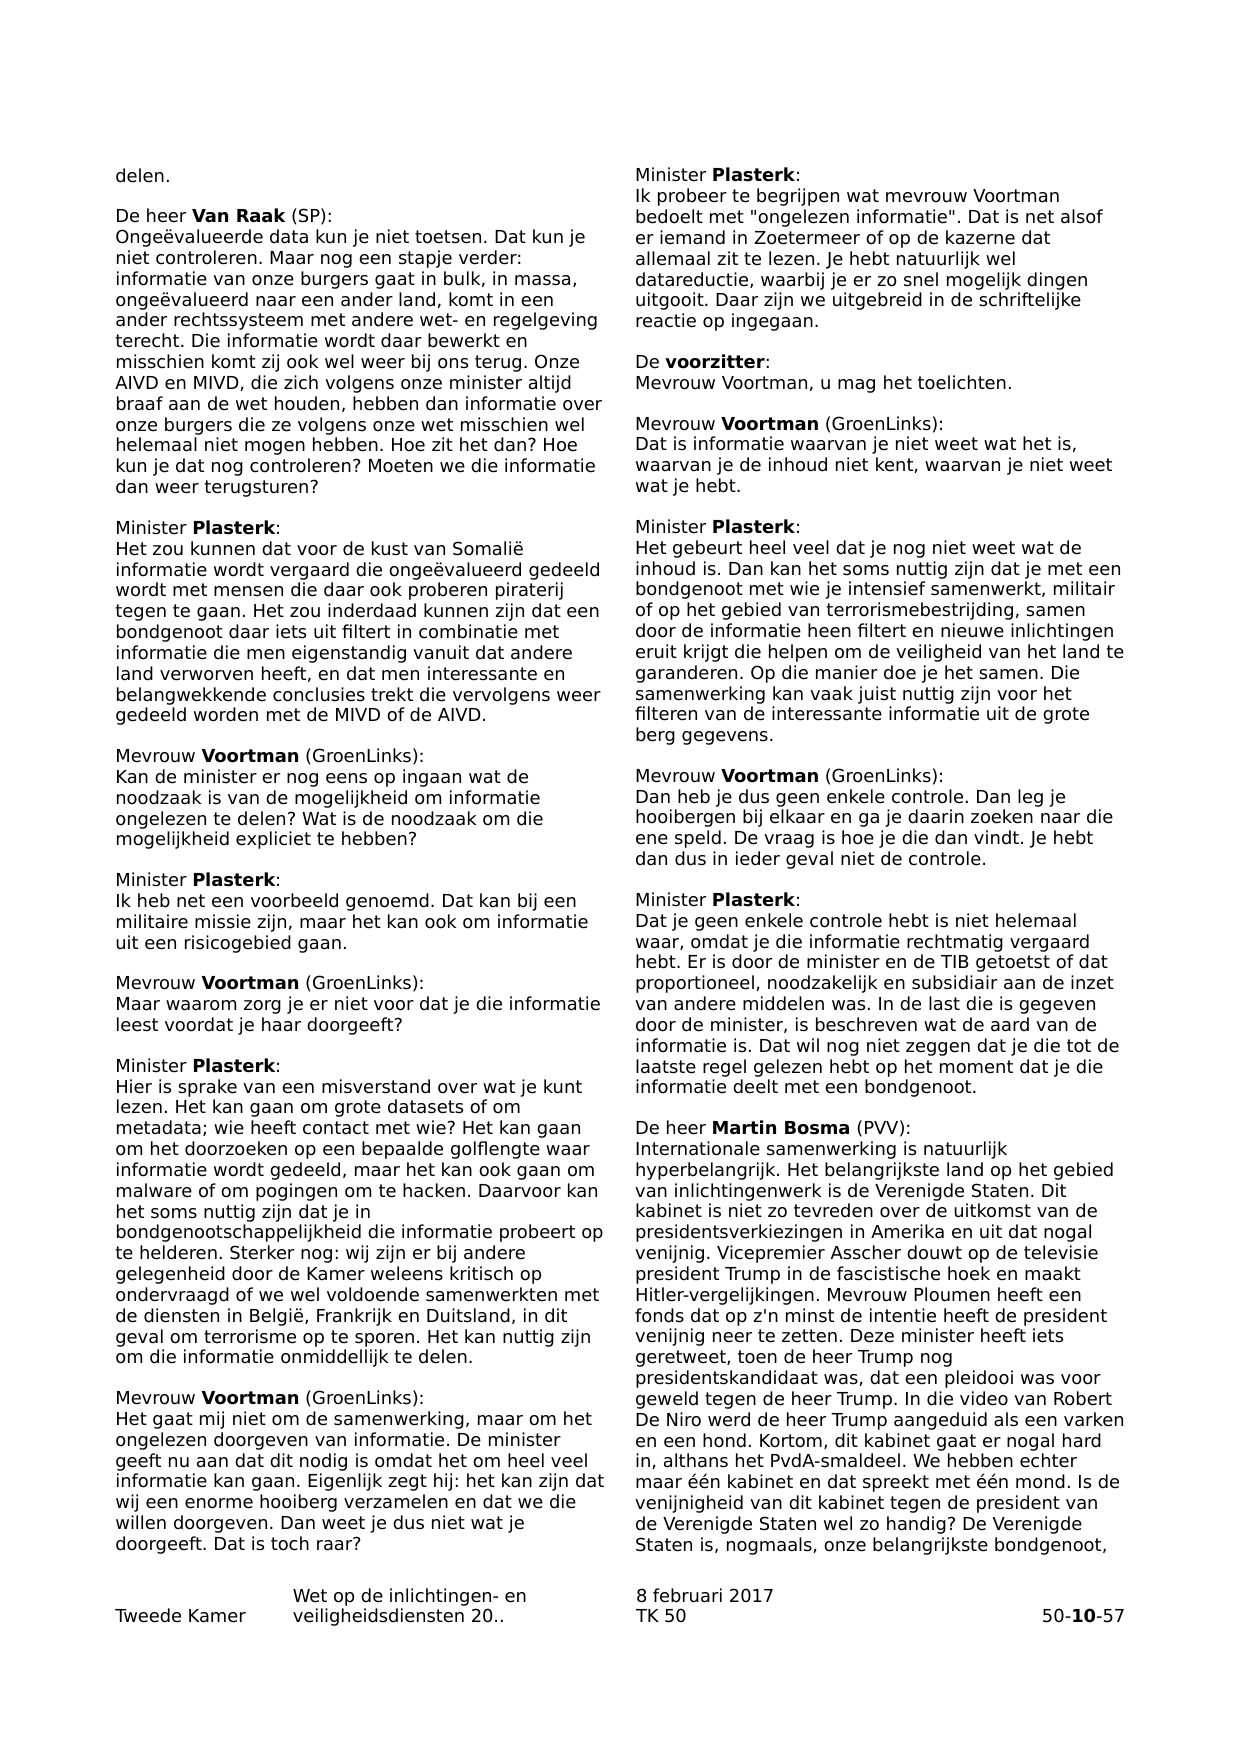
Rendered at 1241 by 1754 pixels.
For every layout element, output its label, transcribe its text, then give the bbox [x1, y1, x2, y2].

text Ik probeer te begrijpen wat mevrouw Voortman bedoelt met "ongelezen informatie". Dat is net alsof er iemand in Zoetermeer of op de kazerne dat allemaal zit te lezen. Je hebt natuurlijk wel datareductie, waarbij je er zo snel mogelijk dingen uitgooit. Daar zijn we uitgebreid in de schriftelijke reactie op ingegaan. [635, 186, 1125, 332]
text Mevrouw Voortman, u mag het toelichten. [635, 373, 1125, 393]
text Mevrouw Voortman (GroenLinks): [115, 1388, 605, 1409]
text Dat je geen enkele controle hebt is niet helemaal waar, omdat je die informatie rechtmatig vergaard hebt. Er is door de minister en de TIB getoetst of dat proportioneel, noodzakelijk en subsidiair aan de inzet van andere middelen was. In de last die is gegeven door de minister, is beschreven wat de aard van de informatie is. Dat wil nog niet zeggen dat je die tot de laatste regel gelezen hebt op het moment dat je die informatie deelt met een bondgenoot. [635, 911, 1125, 1098]
text Kan de minister er nog eens op ingaan wat de noodzaak is van de mogelijkheid om informatie ongelezen te delen? Wat is de noodzaak om die mogelijkheid expliciet te hebben? [115, 767, 605, 850]
text Het zou kunnen dat voor de kust van Somalië informatie wordt vergaard die ongeëvalueerd gedeeld wordt met mensen die daar ook proberen piraterij tegen te gaan. Het zou inderdaad kunnen zijn dat een bondgenoot daar iets uit filtert in combinatie met informatie die men eigenstandig vanuit dat andere land verworven heeft, en dat men interessante en belangwekkende conclusies trekt die vervolgens weer gedeeld worden met de MIVD of de AIVD. [115, 538, 605, 726]
text Dan heb je dus geen enkele controle. Dan leg je hooibergen bij elkaar en ga je daarin zoeken naar die ene speld. De vraag is hoe je die dan vindt. Je hebt dan dus in ieder geval niet de controle. [635, 786, 1125, 870]
text De heer Martin Bosma (PVV): [635, 1118, 1125, 1139]
text Hier is sprake van een misverstand over wat je kunt lezen. Het kan gaan om grote datasets of om metadata; wie heeft contact met wie? Het kan gaan om het doorzoeken op een bepaalde golflengte waar informatie wordt gedeeld, maar het kan ook gaan om malware of om pogingen om te hacken. Daarvoor kan het soms nuttig zijn dat je in bondgenootschappelijkheid die informatie probeert op te helderen. Sterker nog: wij zijn er bij andere gelegenheid door de Kamer weleens kritisch op ondervraagd of we wel voldoende samenwerkten met de diensten in België, Frankrijk en Duitsland, in dit geval om terrorisme op te sporen. Het kan nuttig zijn om die informatie onmiddellijk te delen. [115, 1076, 605, 1368]
text Ik heb net een voorbeeld genoemd. Dat kan bij een militaire missie zijn, maar het kan ook om informatie uit een risicogebied gaan. [115, 891, 605, 953]
text Maar waarom zorg je er niet voor dat je die informatie leest voordat je haar doorgeeft? [115, 994, 605, 1036]
text Ongeëvalueerde data kun je niet toetsen. Dat kun je niet controleren. Maar nog een stapje verder: informatie van onze burgers gaat in bulk, in massa, ongeëvalueerd naar een ander land, komt in een ander rechtssysteem met andere wet- en regelgeving terecht. Die informatie wordt daar bewerkt en misschien komt zij ook wel weer bij ons terug. Onze AIVD en MIVD, die zich volgens onze minister altijd braaf aan de wet houden, hebben dan informatie over onze burgers die ze volgens onze wet misschien wel helemaal niet mogen hebben. Hoe zit het dan? Hoe kun je dat nog controleren? Moeten we die informatie dan weer terugsturen? [115, 227, 605, 498]
text Minister Plasterk: [635, 890, 1125, 911]
text Minister Plasterk: [115, 518, 605, 538]
text Minister Plasterk: [115, 870, 605, 891]
text Mevrouw Voortman (GroenLinks): [635, 413, 1125, 434]
text Internationale samenwerking is natuurlijk hyperbelangrijk. Het belangrijkste land op het gebied van inlichtingenwerk is de Verenigde Staten. Dit kabinet is niet zo tevreden over de uitkomst van de presidentsverkiezingen in Amerika en uit dat nogal venijnig. Vicepremier Asscher douwt op de televisie president Trump in de fascistische hoek en maakt Hitler-vergelijkingen. Mevrouw Ploumen heeft een fonds dat op z'n minst de intentie heeft de president venijnig neer te zetten. Deze minister heeft iets geretweet, toen de heer Trump nog presidentskandidaat was, dat een pleidooi was voor geweld tegen de heer Trump. In die video van Robert De Niro werd de heer Trump aangeduid als een varken en een hond. Kortom, dit kabinet gaat er nogal hard in, althans het PvdA-smaldeel. We hebben echter maar één kabinet en dat spreekt met één mond. Is de venijnigheid van dit kabinet tegen de president van de Verenigde Staten wel zo handig? De Verenigde Staten is, nogmaals, onze belangrijkste bondgenoot, [635, 1139, 1125, 1555]
text Minister Plasterk: [635, 165, 1125, 186]
text De voorzitter: [635, 352, 1125, 373]
text Het gaat mij niet om de samenwerking, maar om het ongelezen doorgeven van informatie. De minister geeft nu aan dat dit nodig is omdat het om heel veel informatie kan gaan. Eigenlijk zegt hij: het kan zijn dat wij een enorme hooiberg verzamelen en dat we die willen doorgeven. Dan weet je dus niet wat je doorgeeft. Dat is toch raar? [115, 1409, 605, 1554]
text Mevrouw Voortman (GroenLinks): [115, 973, 605, 994]
text Mevrouw Voortman (GroenLinks): [115, 746, 605, 767]
text De heer Van Raak (SP): [115, 206, 605, 227]
text delen. [115, 165, 605, 186]
text Dat is informatie waarvan je niet weet wat het is, waarvan je de inhoud niet kent, waarvan je niet weet wat je hebt. [635, 434, 1125, 497]
text Minister Plasterk: [115, 1056, 605, 1076]
text Mevrouw Voortman (GroenLinks): [635, 766, 1125, 786]
text Minister Plasterk: [635, 517, 1125, 537]
text Het gebeurt heel veel dat je nog niet weet wat de inhoud is. Dan kan het soms nuttig zijn dat je met een bondgenoot met wie je intensief samenwerkt, militair of op het gebied van terrorismebestrijding, samen door de informatie heen filtert en nieuwe inlichtingen eruit krijgt die helpen om de veiligheid van het land te garanderen. Op die manier doe je het samen. Die samenwerking kan vaak juist nuttig zijn voor het filteren van de interessante informatie uit de grote berg gegevens. [635, 537, 1125, 746]
